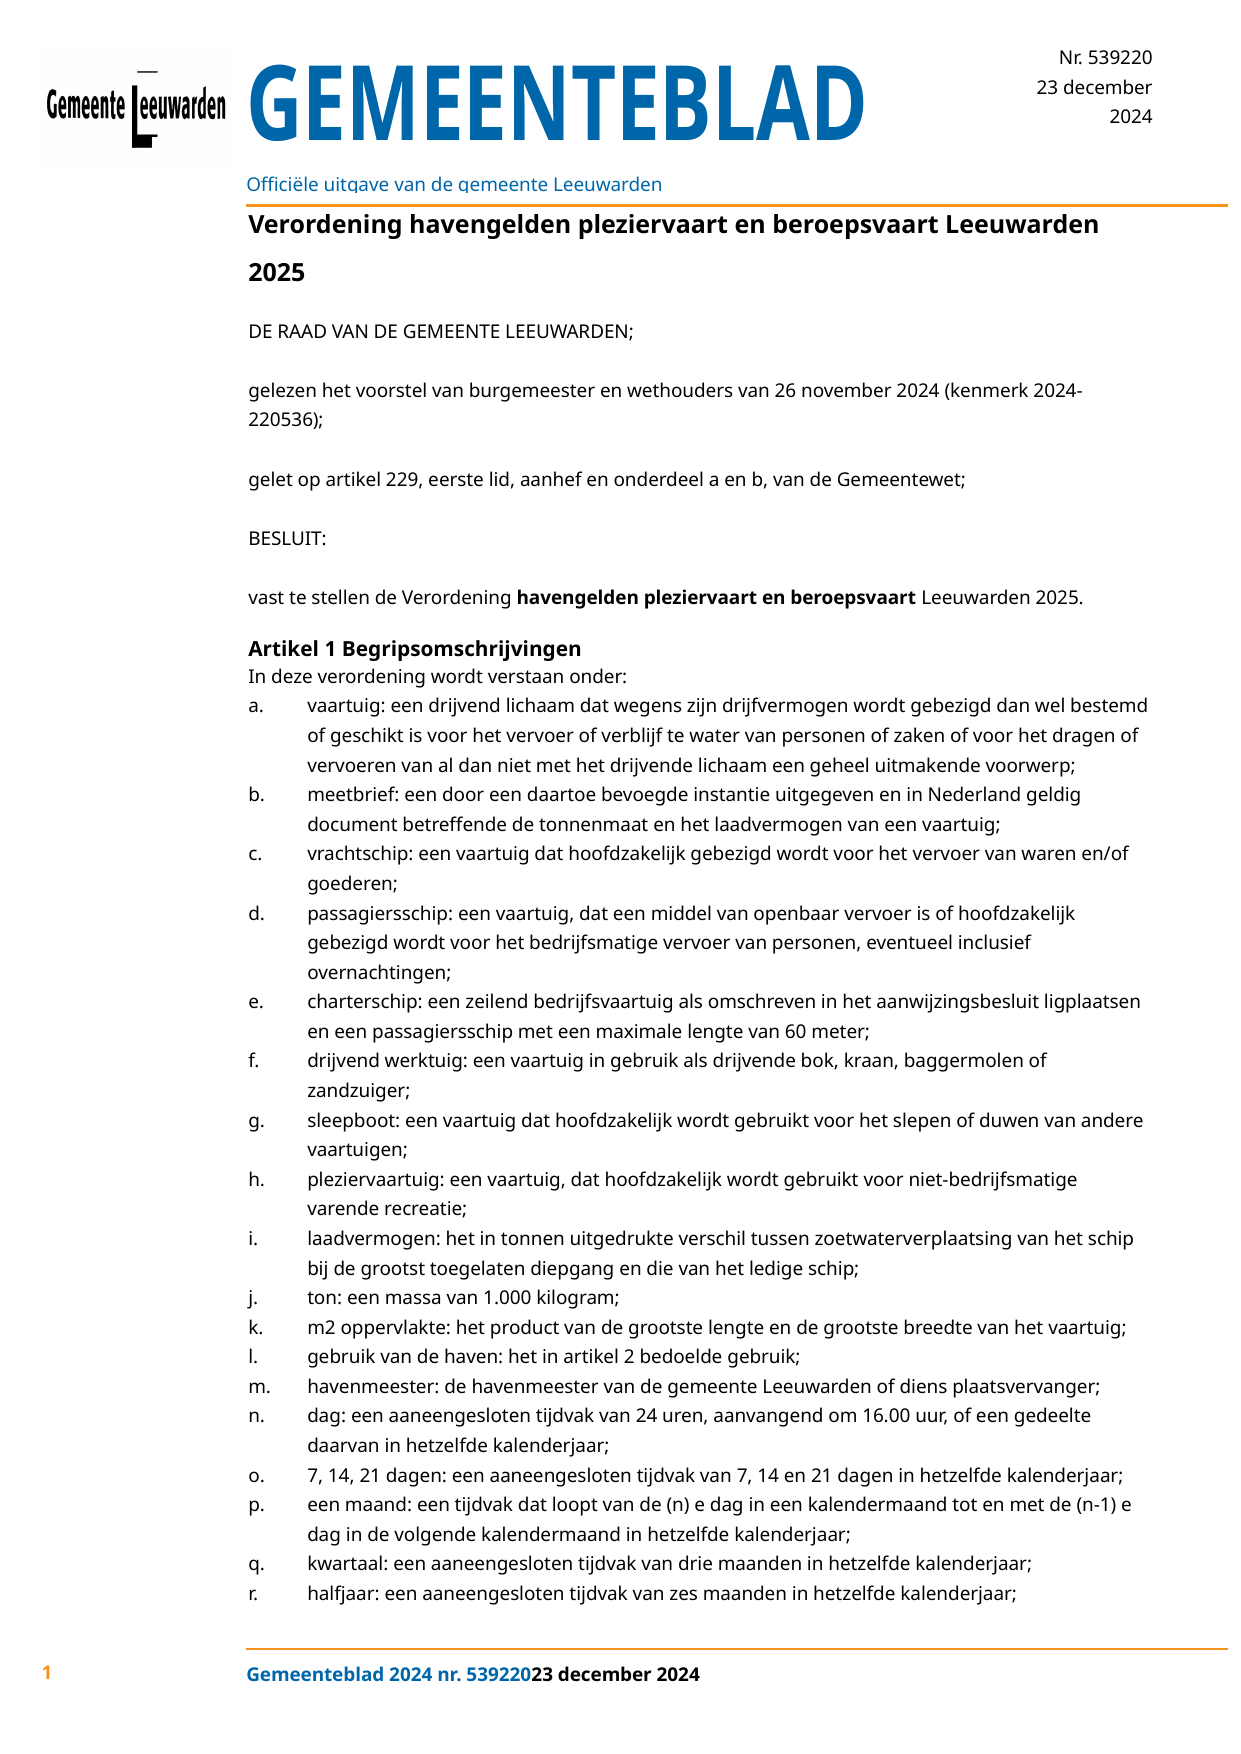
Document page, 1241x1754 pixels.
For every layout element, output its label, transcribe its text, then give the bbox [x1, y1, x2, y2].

list havenmeester: de havenmeester van de gemeente Leeuwarden of diens plaatsvervanger; [248, 1373, 1152, 1399]
list een maand: een tijdvak dat loopt van de (n) e dag in een kalendermaand tot en met de (n-1) e dag in de volgende kalendermaand in hetzelfde kalenderjaar; [248, 1491, 1152, 1547]
list gebruik van de haven: het in artikel 2 bedoelde gebruik; [248, 1343, 1152, 1369]
text DE RAAD VAN DE GEMEENTE LEEUWARDEN; [248, 318, 1152, 344]
list m2 oppervlakte: het product van de grootste lengte en de grootste breedte van het vaartuig; [248, 1314, 1152, 1339]
text In deze verordening wordt verstaan onder: [248, 663, 1152, 689]
list vaartuig: een drijvend lichaam dat wegens zijn drijfvermogen wordt gebezigd dan wel bestemd of geschikt is voor het vervoer of verblijf te water van personen of zaken of voor het dragen of vervoeren van al dan niet met het drijvende lichaam een geheel uitmakende voorwerp; [248, 693, 1152, 777]
text vast te stellen de Verordening havengelden pleziervaart en beroepsvaart Leeuwarden 2025. [248, 584, 1152, 610]
text gelet op artikel 229, eerste lid, aanhef en onderdeel a en b, van de Gemeentewet; [248, 466, 1152, 492]
list 7, 14, 21 dagen: een aaneengesloten tijdvak van 7, 14 en 21 dagen in hetzelfde kalenderjaar; [248, 1462, 1152, 1487]
text Verordening havengelden pleziervaart en beroepsvaart Leeuwarden 2025 [248, 207, 1152, 288]
list dag: een aaneengesloten tijdvak van 24 uren, aanvangend om 16.00 uur, of een gedeelte daarvan in hetzelfde kalenderjaar; [248, 1403, 1152, 1458]
text gelezen het voorstel van burgemeester en wethouders van 26 november 2024 (kenmerk 2024-220536); [248, 377, 1152, 432]
text BESLUIT: [248, 525, 1152, 551]
list vrachtschip: een vaartuig dat hoofdzakelijk gebezigd wordt voor het vervoer van waren en/of goederen; [248, 841, 1152, 896]
list kwartaal: een aaneengesloten tijdvak van drie maanden in hetzelfde kalenderjaar; [248, 1551, 1152, 1576]
list passagiersschip: een vaartuig, dat een middel van openbaar vervoer is of hoofdzakelijk gebezigd wordt voor het bedrijfsmatige vervoer van personen, eventueel inclusief overnachtingen; [248, 900, 1152, 984]
list sleepboot: een vaartuig dat hoofdzakelijk wordt gebruikt voor het slepen of duwen van andere vaartuigen; [248, 1107, 1152, 1162]
list halfjaar: een aaneengesloten tijdvak van zes maanden in hetzelfde kalenderjaar; [248, 1580, 1152, 1606]
list ton: een massa van 1.000 kilogram; [248, 1284, 1152, 1310]
list pleziervaartuig: een vaartuig, dat hoofdzakelijk wordt gebruikt voor niet-bedrijfsmatige varende recreatie; [248, 1166, 1152, 1221]
list laadvermogen: het in tonnen uitgedrukte verschil tussen zoetwaterverplaatsing van het schip bij de grootst toegelaten diepgang en die van het ledige schip; [248, 1225, 1152, 1280]
list charterschip: een zeilend bedrijfsvaartuig als omschreven in het aanwijzingsbesluit ligplaatsen en een passagiersschip met een maximale lengte van 60 meter; [248, 988, 1152, 1044]
list drijvend werktuig: een vaartuig in gebruik als drijvende bok, kraan, baggermolen of zandzuiger; [248, 1048, 1152, 1103]
picture [41, 47, 231, 172]
list meetbrief: een door een daartoe bevoegde instantie uitgegeven en in Nederland geldig document betreffende de tonnenmaat en het laadvermogen van een vaartuig; [248, 781, 1152, 837]
text Artikel 1 Begripsomschrijvingen [248, 634, 1152, 663]
